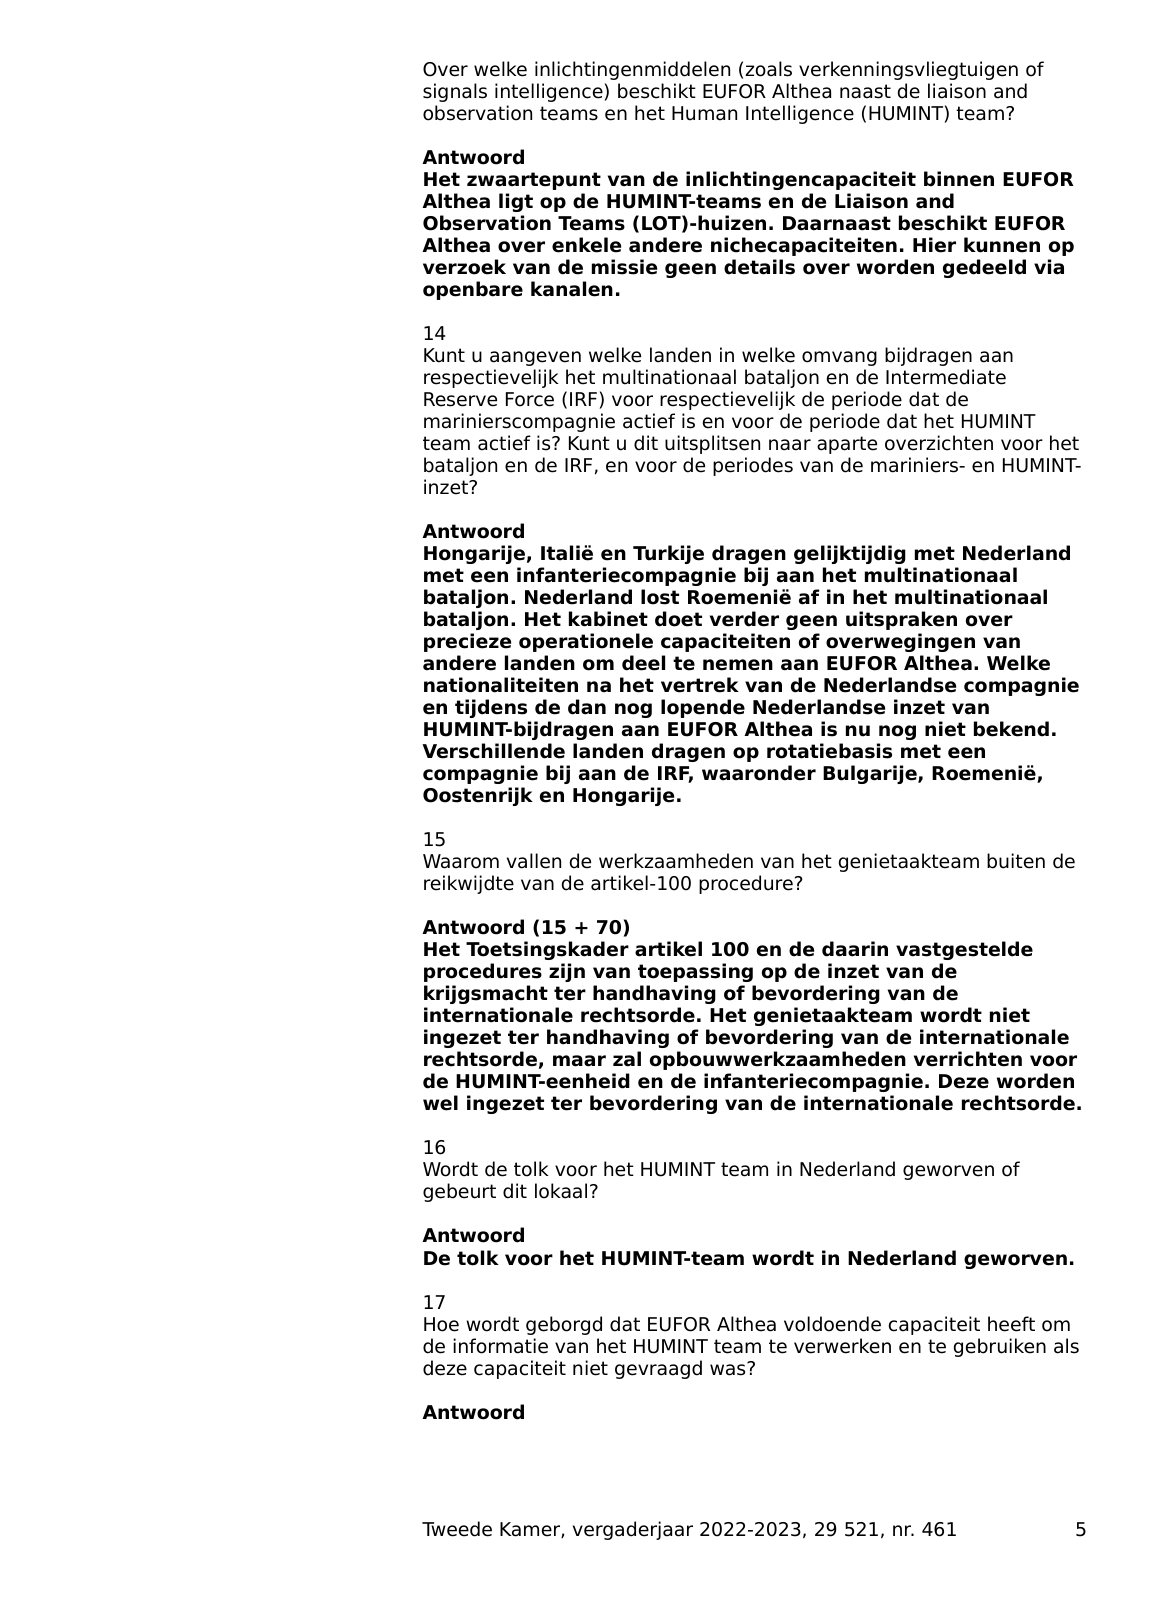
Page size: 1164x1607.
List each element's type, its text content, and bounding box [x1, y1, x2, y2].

text Hoe wordt geborgd dat EUFOR Althea voldoende capaciteit heeft om de informatie van het HUMINT team te verwerken en te gebruiken als deze capaciteit niet gevraagd was? [422, 1313, 1087, 1379]
text Kunt u aangeven welke landen in welke omvang bijdragen aan respectievelijk het multinationaal bataljon en de Intermediate Reserve Force (IRF) voor respectievelijk de periode dat de marinierscompagnie actief is en voor de periode dat het HUMINT team actief is? Kunt u dit uitsplitsen naar aparte overzichten voor het bataljon en de IRF, en voor de periodes van de mariniers- en HUMINT- inzet? [422, 345, 1087, 499]
text Antwoord [422, 147, 1087, 169]
text Antwoord (15 + 70) [422, 917, 1087, 939]
text 16 [422, 1137, 1087, 1159]
text Verschillende landen dragen op rotatiebasis met een compagnie bij aan de IRF, waaronder Bulgarije, Roemenië, Oostenrijk en Hongarije. [422, 741, 1087, 807]
text 15 [422, 829, 1087, 851]
text 17 [422, 1292, 1087, 1313]
text Hongarije, Italië en Turkije dragen gelijktijdig met Nederland met een infanteriecompagnie bij aan het multinationaal bataljon. Nederland lost Roemenië af in het multinationaal bataljon. Het kabinet doet verder geen uitspraken over precieze operationele capaciteiten of overwegingen van andere landen om deel te nemen aan EUFOR Althea. Welke nationaliteiten na het vertrek van de Nederlandse compagnie en tijdens de dan nog lopende Nederlandse inzet van HUMINT-bijdragen aan EUFOR Althea is nu nog niet bekend. [422, 543, 1087, 741]
text 14 [422, 323, 1087, 345]
text Over welke inlichtingenmiddelen (zoals verkenningsvliegtuigen of signals intelligence) beschikt EUFOR Althea naast de liaison and observation teams en het Human Intelligence (HUMINT) team? [422, 59, 1087, 125]
text Wordt de tolk voor het HUMINT team in Nederland geworven of gebeurt dit lokaal? [422, 1159, 1087, 1203]
text Antwoord [422, 1225, 1087, 1247]
text Waarom vallen de werkzaamheden van het genietaakteam buiten de reikwijdte van de artikel-100 procedure? [422, 851, 1087, 895]
text Het zwaartepunt van de inlichtingencapaciteit binnen EUFOR Althea ligt op de HUMINT-teams en de Liaison and Observation Teams (LOT)-huizen. Daarnaast beschikt EUFOR Althea over enkele andere nichecapaciteiten. Hier kunnen op verzoek van de missie geen details over worden gedeeld via openbare kanalen. [422, 169, 1087, 301]
text Antwoord [422, 1402, 1087, 1424]
text Antwoord [422, 521, 1087, 543]
text Het Toetsingskader artikel 100 en de daarin vastgestelde procedures zijn van toepassing op de inzet van de krijgsmacht ter handhaving of bevordering van de internationale rechtsorde. Het genietaakteam wordt niet ingezet ter handhaving of bevordering van de internationale rechtsorde, maar zal opbouwwerkzaamheden verrichten voor de HUMINT-eenheid en de infanteriecompagnie. Deze worden wel ingezet ter bevordering van de internationale rechtsorde. [422, 939, 1087, 1115]
text De tolk voor het HUMINT-team wordt in Nederland geworven. [422, 1247, 1087, 1269]
